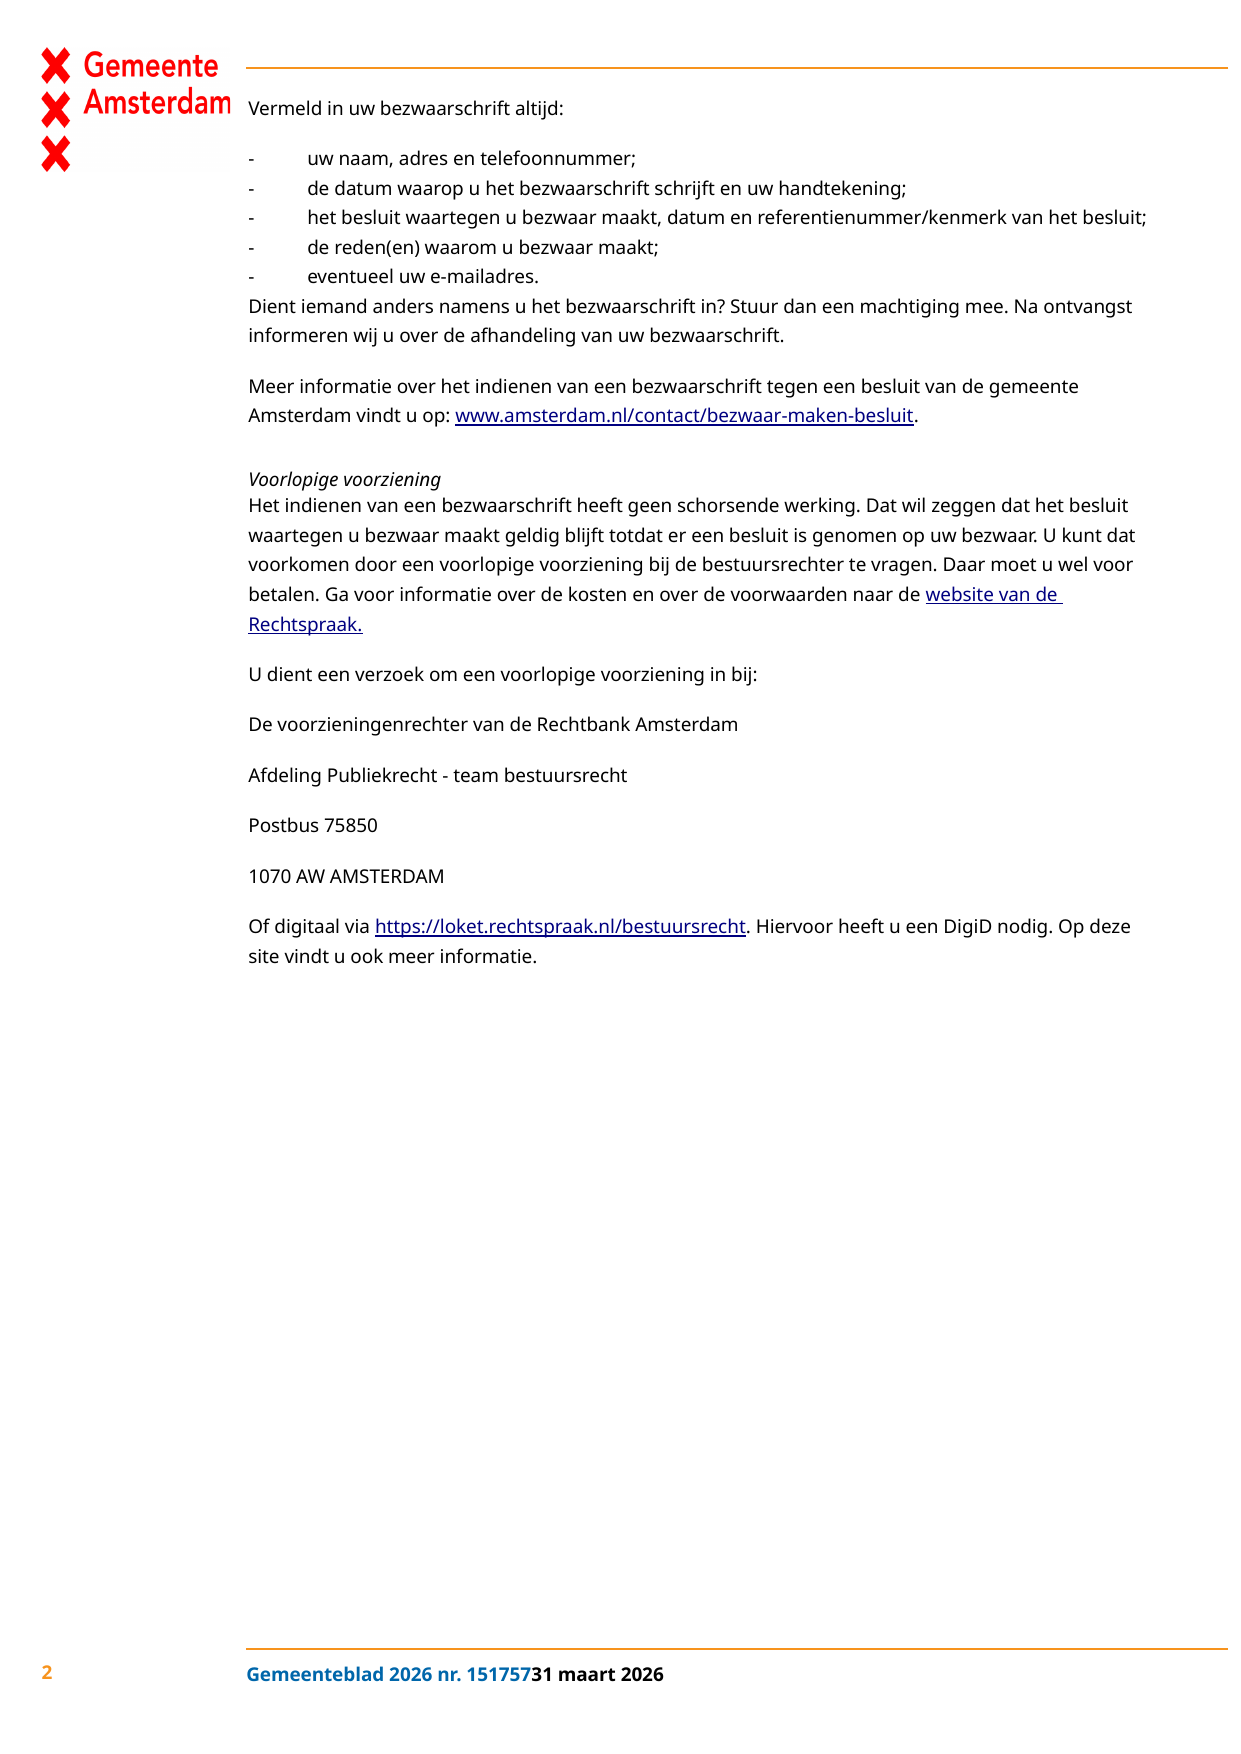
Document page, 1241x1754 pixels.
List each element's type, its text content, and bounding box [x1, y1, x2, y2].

text Het indienen van een bezwaarschrift heeft geen schorsende werking. Dat wil zeggen dat het besluit waartegen u bezwaar maakt geldig blijft totdat er een besluit is genomen op uw bezwaar. U kunt dat voorkomen door een voorlopige voorziening bij de bestuursrechter te vragen. Daar moet u wel voor betalen. Ga voor informatie over de kosten en over de voorwaarden naar de website van de Rechtspraak. [248, 492, 1152, 636]
text U dient een verzoek om een voorlopige voorziening in bij: [248, 661, 1152, 687]
list de reden(en) waarom u bezwaar maakt; [248, 234, 1152, 260]
text Postbus 75850 [248, 812, 1152, 838]
text Voorlopige voorziening [248, 467, 1152, 492]
text Of digitaal via https://loket.rechtspraak.nl/bestuursrecht. Hiervoor heeft u een DigiD nodig. Op deze site vindt u ook meer informatie. [248, 913, 1152, 968]
text Afdeling Publiekrecht - team bestuursrecht [248, 762, 1152, 788]
picture [41, 47, 231, 172]
list uw naam, adres en telefoonnummer; [248, 145, 1152, 171]
text De voorzieningenrechter van de Rechtbank Amsterdam [248, 712, 1152, 737]
list de datum waarop u het bezwaarschrift schrijft en uw handtekening; [248, 175, 1152, 201]
list het besluit waartegen u bezwaar maakt, datum en referentienummer/kenmerk van het besluit; [248, 204, 1152, 230]
text Vermeld in uw bezwaarschrift altijd: [248, 95, 1152, 121]
text Dient iemand anders namens u het bezwaarschrift in? Stuur dan een machtiging mee. Na ontvangst informeren wij u over de afhandeling van uw bezwaarschrift. [248, 293, 1152, 348]
list eventueel uw e-mailadres. [248, 263, 1152, 289]
text 1070 AW AMSTERDAM [248, 863, 1152, 888]
text Meer informatie over het indienen van een bezwaarschrift tegen een besluit van de gemeente Amsterdam vindt u op: www.amsterdam.nl/contact/bezwaar-maken-besluit. [248, 373, 1152, 428]
